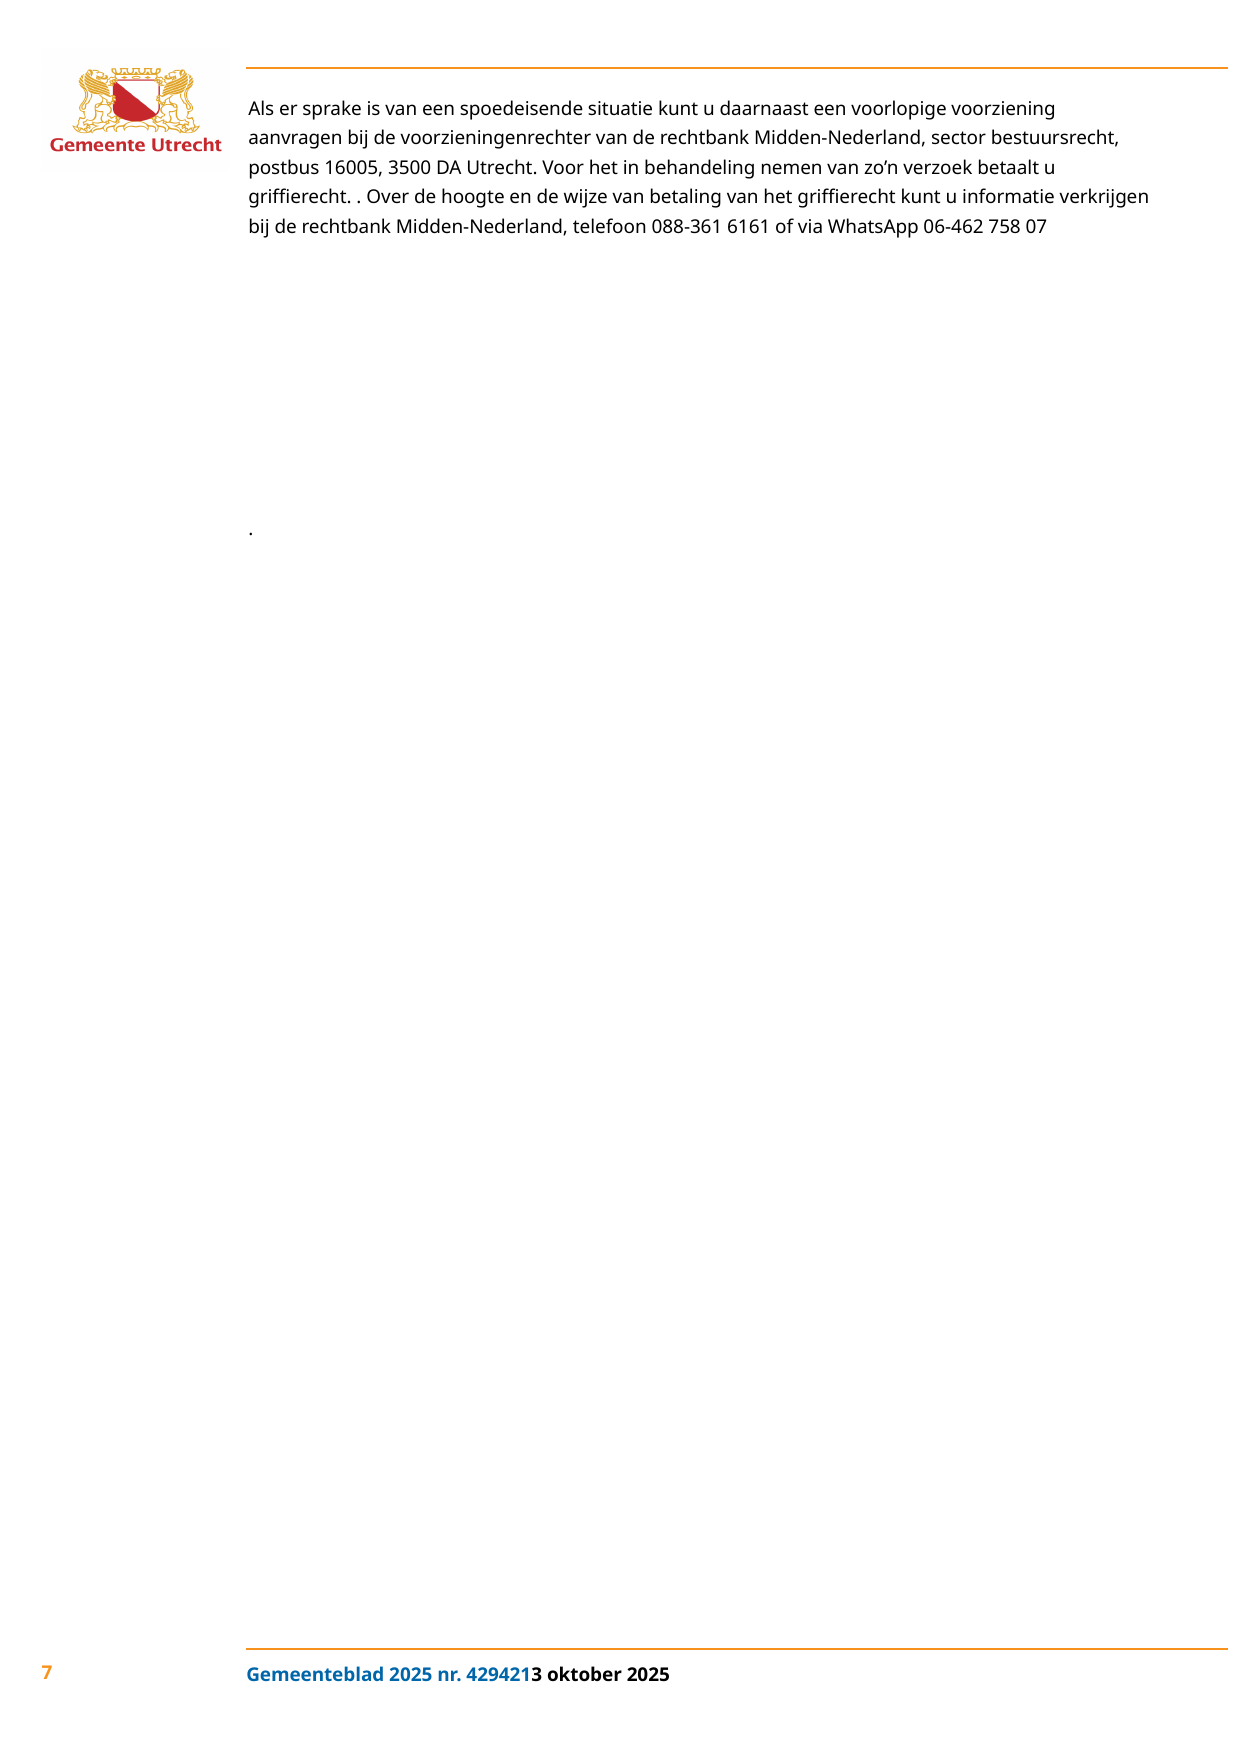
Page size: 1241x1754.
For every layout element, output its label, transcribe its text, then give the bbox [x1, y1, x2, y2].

picture [41, 47, 231, 172]
text . [248, 516, 1152, 541]
text Als er sprake is van een spoedeisende situatie kunt u daarnaast een voorlopige voorziening aanvragen bij de voorzieningenrechter van de rechtbank Midden-Nederland, sector bestuursrecht, postbus 16005, 3500 DA Utrecht. Voor het in behandeling nemen van zo’n verzoek betaalt u griffierecht. . Over de hoogte en de wijze van betaling van het griffierecht kunt u informatie verkrijgen bij de rechtbank Midden-Nederland, telefoon 088-361 6161 of via WhatsApp 06-462 758 07 [248, 95, 1152, 239]
